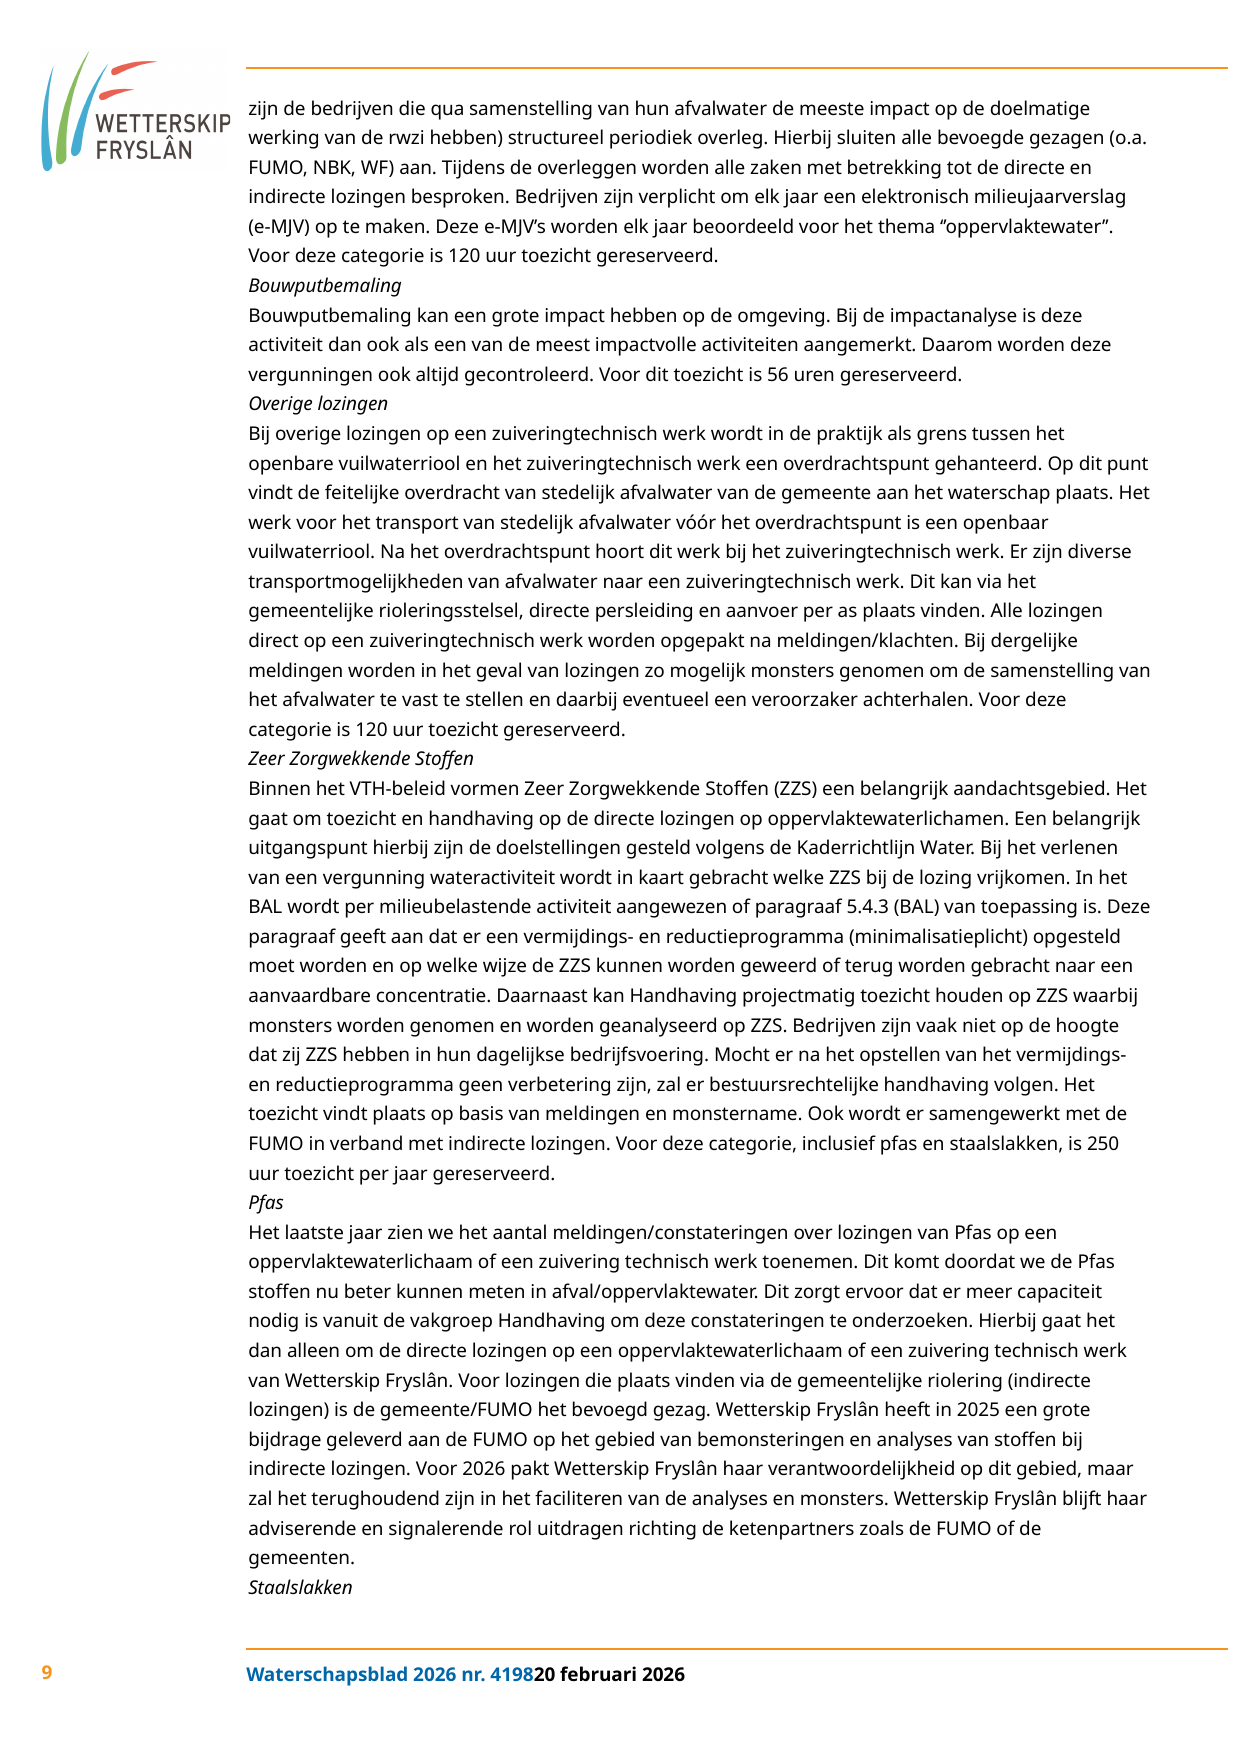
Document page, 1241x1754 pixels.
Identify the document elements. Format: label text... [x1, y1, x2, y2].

text Bij overige lozingen op een zuiveringtechnisch werk wordt in de praktijk als grens tussen het openbare vuilwaterriool en het zuiveringtechnisch werk een overdrachtspunt gehanteerd. Op dit punt vindt de feitelijke overdracht van stedelijk afvalwater van de gemeente aan het waterschap plaats. Het werk voor het transport van stedelijk afvalwater vóór het overdrachtspunt is een openbaar vuilwaterriool. Na het overdrachtspunt hoort dit werk bij het zuiveringtechnisch werk. Er zijn diverse transportmogelijkheden van afvalwater naar een zuiveringtechnisch werk. Dit kan via het gemeentelijke rioleringsstelsel, directe persleiding en aanvoer per as plaats vinden. Alle lozingen direct op een zuiveringtechnisch werk worden opgepakt na meldingen/klachten. Bij dergelijke meldingen worden in het geval van lozingen zo mogelijk monsters genomen om de samenstelling van het afvalwater te vast te stellen en daarbij eventueel een veroorzaker achterhalen. Voor deze categorie is 120 uur toezicht gereserveerd. [248, 420, 1152, 742]
text Pfas [248, 1189, 1152, 1215]
text Binnen het VTH-beleid vormen Zeer Zorgwekkende Stoffen (ZZS) een belangrijk aandachtsgebied. Het gaat om toezicht en handhaving op de directe lozingen op oppervlaktewaterlichamen. Een belangrijk uitgangspunt hierbij zijn de doelstellingen gesteld volgens de Kaderrichtlijn Water. Bij het verlenen van een vergunning wateractiviteit wordt in kaart gebracht welke ZZS bij de lozing vrijkomen. In het BAL wordt per milieubelastende activiteit aangewezen of paragraaf 5.4.3 (BAL) van toepassing is. Deze paragraaf geeft aan dat er een vermijdings- en reductieprogramma (minimalisatieplicht) opgesteld moet worden en op welke wijze de ZZS kunnen worden geweerd of terug worden gebracht naar een aanvaardbare concentratie. Daarnaast kan Handhaving projectmatig toezicht houden op ZZS waarbij monsters worden genomen en worden geanalyseerd op ZZS. Bedrijven zijn vaak niet op de hoogte dat zij ZZS hebben in hun dagelijkse bedrijfsvoering. Mocht er na het opstellen van het vermijdings- en reductieprogramma geen verbetering zijn, zal er bestuursrechtelijke handhaving volgen. Het toezicht vindt plaats op basis van meldingen en monstername. Ook wordt er samengewerkt met de FUMO in verband met indirecte lozingen. Voor deze categorie, inclusief pfas en staalslakken, is 250 uur toezicht per jaar gereserveerd. [248, 775, 1152, 1186]
text Staalslakken [248, 1574, 1152, 1600]
text Het laatste jaar zien we het aantal meldingen/constateringen over lozingen van Pfas op een oppervlaktewaterlichaam of een zuivering technisch werk toenemen. Dit komt doordat we de Pfas stoffen nu beter kunnen meten in afval/oppervlaktewater. Dit zorgt ervoor dat er meer capaciteit nodig is vanuit de vakgroep Handhaving om deze constateringen te onderzoeken. Hierbij gaat het dan alleen om de directe lozingen op een oppervlaktewaterlichaam of een zuivering technisch werk van Wetterskip Fryslân. Voor lozingen die plaats vinden via de gemeentelijke riolering (indirecte lozingen) is de gemeente/FUMO het bevoegd gezag. Wetterskip Fryslân heeft in 2025 een grote bijdrage geleverd aan de FUMO op het gebied van bemonsteringen en analyses van stoffen bij indirecte lozingen. Voor 2026 pakt Wetterskip Fryslân haar verantwoordelijkheid op dit gebied, maar zal het terughoudend zijn in het faciliteren van de analyses en monsters. Wetterskip Fryslân blijft haar adviserende en signalerende rol uitdragen richting de ketenpartners zoals de FUMO of de gemeenten. [248, 1219, 1152, 1570]
text Bouwputbemaling [248, 272, 1152, 298]
picture [41, 47, 231, 172]
text Bouwputbemaling kan een grote impact hebben op de omgeving. Bij de impactanalyse is deze activiteit dan ook als een van de meest impactvolle activiteiten aangemerkt. Daarom worden deze vergunningen ook altijd gecontroleerd. Voor dit toezicht is 56 uren gereserveerd. [248, 302, 1152, 387]
text Zeer Zorgwekkende Stoffen [248, 746, 1152, 771]
text zijn de bedrijven die qua samenstelling van hun afvalwater de meeste impact op de doelmatige werking van de rwzi hebben) structureel periodiek overleg. Hierbij sluiten alle bevoegde gezagen (o.a. FUMO, NBK, WF) aan. Tijdens de overleggen worden alle zaken met betrekking tot de directe en indirecte lozingen besproken. Bedrijven zijn verplicht om elk jaar een elektronisch milieujaarverslag (e-MJV) op te maken. Deze e-MJV’s worden elk jaar beoordeeld voor het thema ‘’oppervlaktewater’’. Voor deze categorie is 120 uur toezicht gereserveerd. [248, 95, 1152, 268]
text Overige lozingen [248, 391, 1152, 416]
